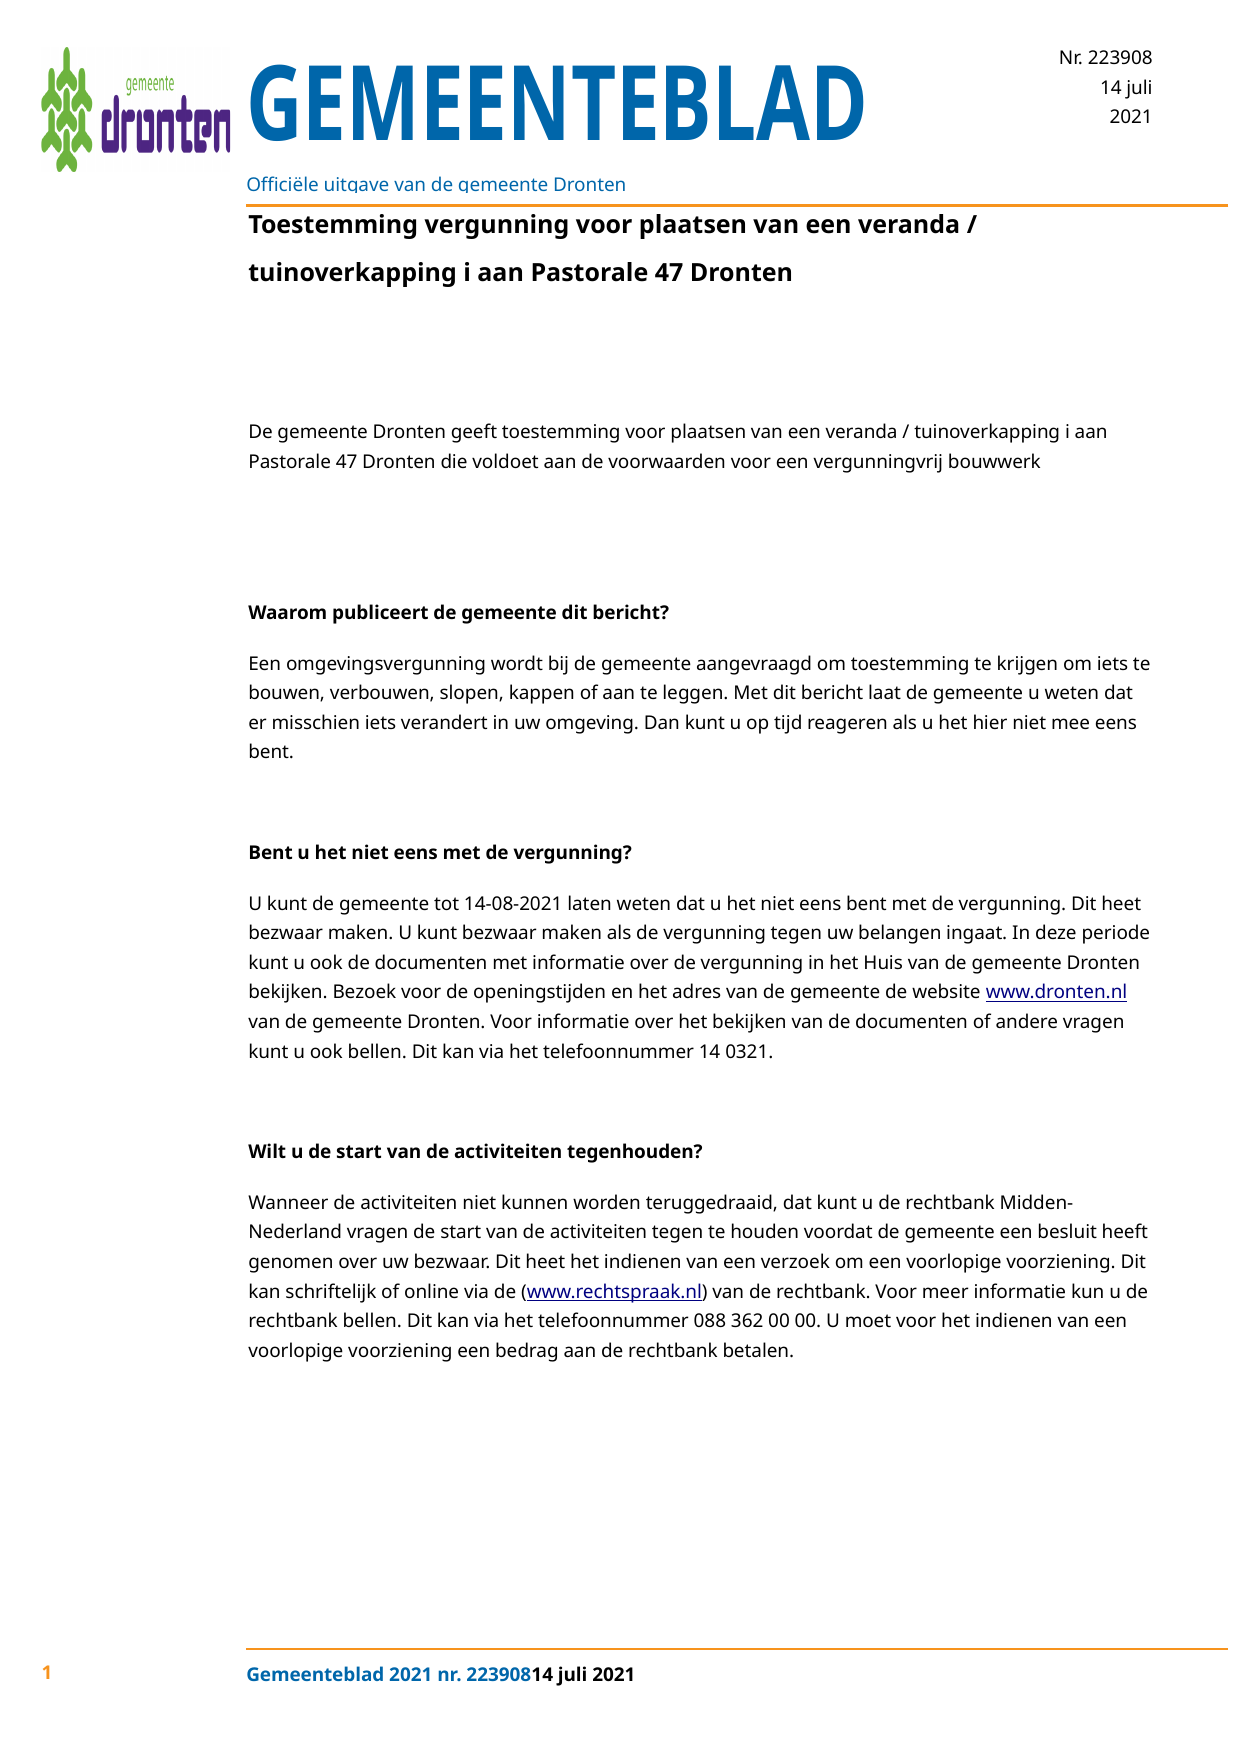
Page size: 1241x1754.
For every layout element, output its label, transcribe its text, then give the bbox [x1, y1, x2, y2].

text U kunt de gemeente tot 14-08-2021 laten weten dat u het niet eens bent met de vergunning. Dit heet bezwaar maken. U kunt bezwaar maken als de vergunning tegen uw belangen ingaat. In deze periode kunt u ook de documenten met informatie over de vergunning in het Huis van de gemeente Dronten bekijken. Bezoek voor de openingstijden en het adres van de gemeente de website www.dronten.nl van de gemeente Dronten. Voor informatie over het bekijken van de documenten of andere vragen kunt u ook bellen. Dit kan via het telefoonnummer 14 0321. [248, 890, 1152, 1064]
text Toestemming vergunning voor plaatsen van een veranda / tuinoverkapping i aan Pastorale 47 Dronten [248, 207, 1152, 288]
text Een omgevingsvergunning wordt bij de gemeente aangevraagd om toestemming te krijgen om iets te bouwen, verbouwen, slopen, kappen of aan te leggen. Met dit bericht laat de gemeente u weten dat er misschien iets verandert in uw omgeving. Dan kunt u op tijd reageren als u het hier niet mee eens bent. [248, 650, 1152, 764]
text Waarom publiceert de gemeente dit bericht? [248, 599, 1152, 625]
picture [41, 47, 231, 172]
text Bent u het niet eens met de vergunning? [248, 839, 1152, 865]
text Wilt u de start van de activiteiten tegenhouden? [248, 1139, 1152, 1164]
text Wanneer de activiteiten niet kunnen worden teruggedraaid, dat kunt u de rechtbank Midden-Nederland vragen de start van de activiteiten tegen te houden voordat de gemeente een besluit heeft genomen over uw bezwaar. Dit heet het indienen van een verzoek om een voorlopige voorziening. Dit kan schriftelijk of online via de (www.rechtspraak.nl) van de rechtbank. Voor meer informatie kun u de rechtbank bellen. Dit kan via het telefoonnummer 088 362 00 00. U moet voor het indienen van een voorlopige voorziening een bedrag aan de rechtbank betalen. [248, 1189, 1152, 1363]
text De gemeente Dronten geeft toestemming voor plaatsen van een veranda / tuinoverkapping i aan Pastorale 47 Dronten die voldoet aan de voorwaarden voor een vergunningvrij bouwwerk [248, 419, 1152, 474]
